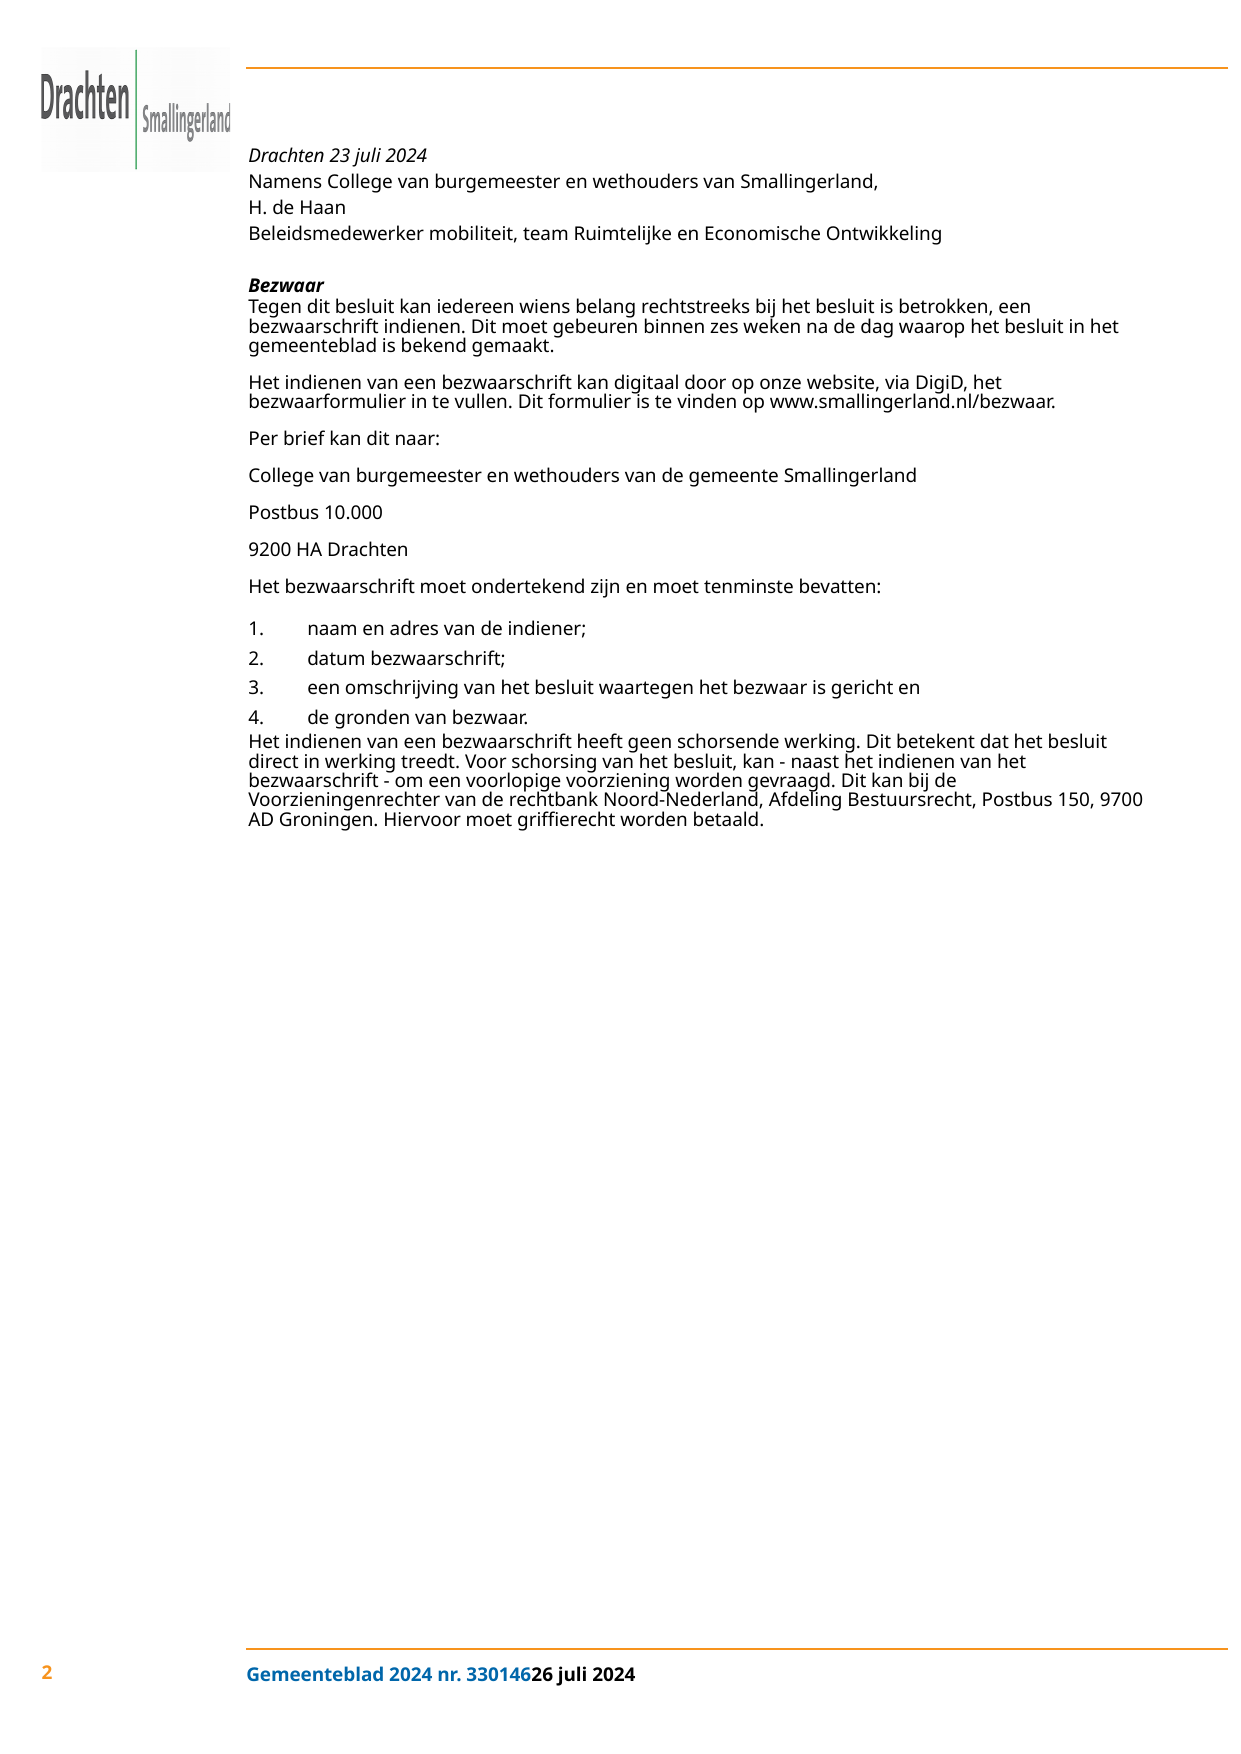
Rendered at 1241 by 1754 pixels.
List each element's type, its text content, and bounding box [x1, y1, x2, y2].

text 9200 HA Drachten [248, 541, 1152, 560]
text Het indienen van een bezwaarschrift heeft geen schorsende werking. Dit betekent dat het besluit direct in werking treedt. Voor schorsing van het besluit, kan - naast het indienen van het bezwaarschrift - om een voorlopige voorziening worden gevraagd. Dit kan bij de Voorzieningenrechter van de rechtbank Noord-Nederland, Afdeling Bestuursrecht, Postbus 150, 9700 AD Groningen. Hiervoor moet griffierecht worden betaald. [248, 733, 1152, 830]
text Drachten 23 juli 2024 [248, 143, 1152, 168]
list datum bezwaarschrift; [248, 645, 1152, 670]
text Bezwaar [248, 273, 1152, 298]
list een omschrijving van het besluit waartegen het bezwaar is gericht en [248, 674, 1152, 700]
text Postbus 10.000 [248, 504, 1152, 523]
text College van burgemeester en wethouders van de gemeente Smallingerland [248, 467, 1152, 486]
text Beleidsmedewerker mobiliteit, team Ruimtelijke en Economische Ontwikkeling [248, 220, 1152, 246]
text Per brief kan dit naar: [248, 430, 1152, 449]
text Het bezwaarschrift moet ondertekend zijn en moet tenminste bevatten: [248, 578, 1152, 597]
list de gronden van bezwaar. [248, 704, 1152, 729]
text Tegen dit besluit kan iedereen wiens belang rechtstreeks bij het besluit is betrokken, een bezwaarschrift indienen. Dit moet gebeuren binnen zes weken na de dag waarop het besluit in het gemeenteblad is bekend gemaakt. [248, 298, 1152, 356]
list naam en adres van de indiener; [248, 615, 1152, 641]
text H. de Haan [248, 194, 1152, 220]
text Namens College van burgemeester en wethouders van Smallingerland, [248, 168, 1152, 194]
text Het indienen van een bezwaarschrift kan digitaal door op onze website, via DigiD, het bezwaarformulier in te vullen. Dit formulier is te vinden op www.smallingerland.nl/bezwaar. [248, 374, 1152, 412]
picture [41, 47, 231, 172]
